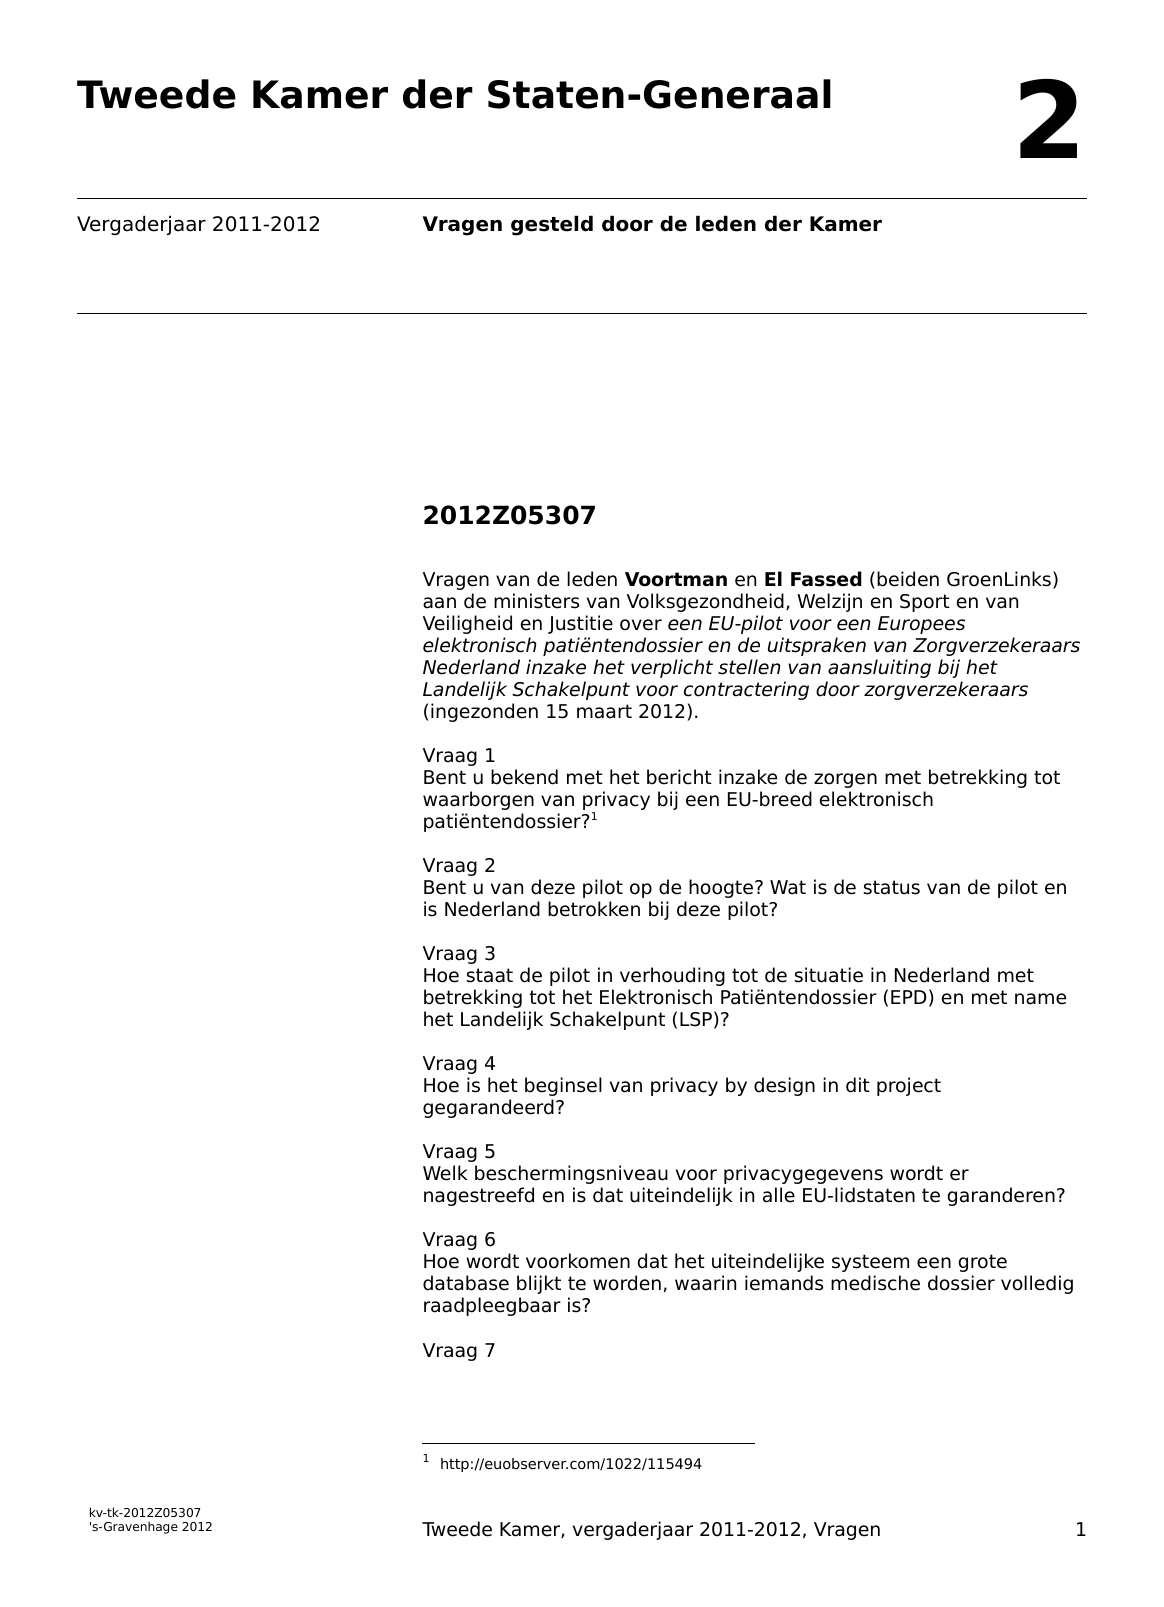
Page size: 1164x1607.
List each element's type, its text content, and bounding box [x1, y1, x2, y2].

text 2012Z05307 [422, 501, 1087, 531]
table_cell Vergaderjaar 2011-2012 [77, 199, 422, 313]
text Bent u bekend met het bericht inzake de zorgen met betrekking tot waarborgen van privacy bij een EU-breed elektronisch patiëntendossier? [422, 767, 1087, 833]
text Hoe wordt voorkomen dat het uiteindelijke systeem een grote database blijkt te worden, waarin iemands medische dossier volledig raadpleegbaar is? [422, 1251, 1087, 1317]
text Vraag 2 [422, 855, 1087, 877]
text Bent u van deze pilot op de hoogte? Wat is de status van de pilot en is Nederland betrokken bij deze pilot? [422, 877, 1087, 921]
text kv-tk-2012Z05307 [88, 1506, 323, 1520]
text 's-Gravenhage 2012 [88, 1520, 323, 1534]
text Vraag 7 [422, 1339, 1087, 1361]
table_cell Vragen gesteld door de leden der Kamer [422, 199, 1087, 313]
text Hoe staat de pilot in verhouding tot de situatie in Nederland met betrekking tot het Elektronisch Patiëntendossier (EPD) en met name het Landelijk Schakelpunt (LSP)? [422, 965, 1087, 1031]
text Vraag 6 [422, 1229, 1087, 1251]
text Vraag 5 [422, 1141, 1087, 1163]
text Vraag 1 [422, 745, 1087, 767]
table_header Tweede Kamer der Staten-Generaal [77, 59, 886, 198]
text Welk beschermingsniveau voor privacygegevens wordt er nagestreefd en is dat uiteindelijk in alle EU-lidstaten te garanderen? [422, 1163, 1087, 1207]
table_header 2 [886, 59, 1087, 198]
text Hoe is het beginsel van privacy by design in dit project gegarandeerd? [422, 1075, 1087, 1119]
text Vragen van de leden Voortman en El Fassed (beiden GroenLinks) aan de ministers van Volksgezondheid, Welzijn en Sport en van Veiligheid en Justitie over een EU-pilot voor een Europees elektronisch patiëntendossier en de uitspraken van Zorgverzekeraars Nederland inzake het verplicht stellen van aansluiting bij het Landelijk Schakelpunt voor contractering door zorgverzekeraars (ingezonden 15 maart 2012). [422, 569, 1087, 723]
text Vraag 4 [422, 1053, 1087, 1075]
text http://euobserver.com/1022/115494 [422, 1452, 1087, 1474]
text Vraag 3 [422, 943, 1087, 965]
